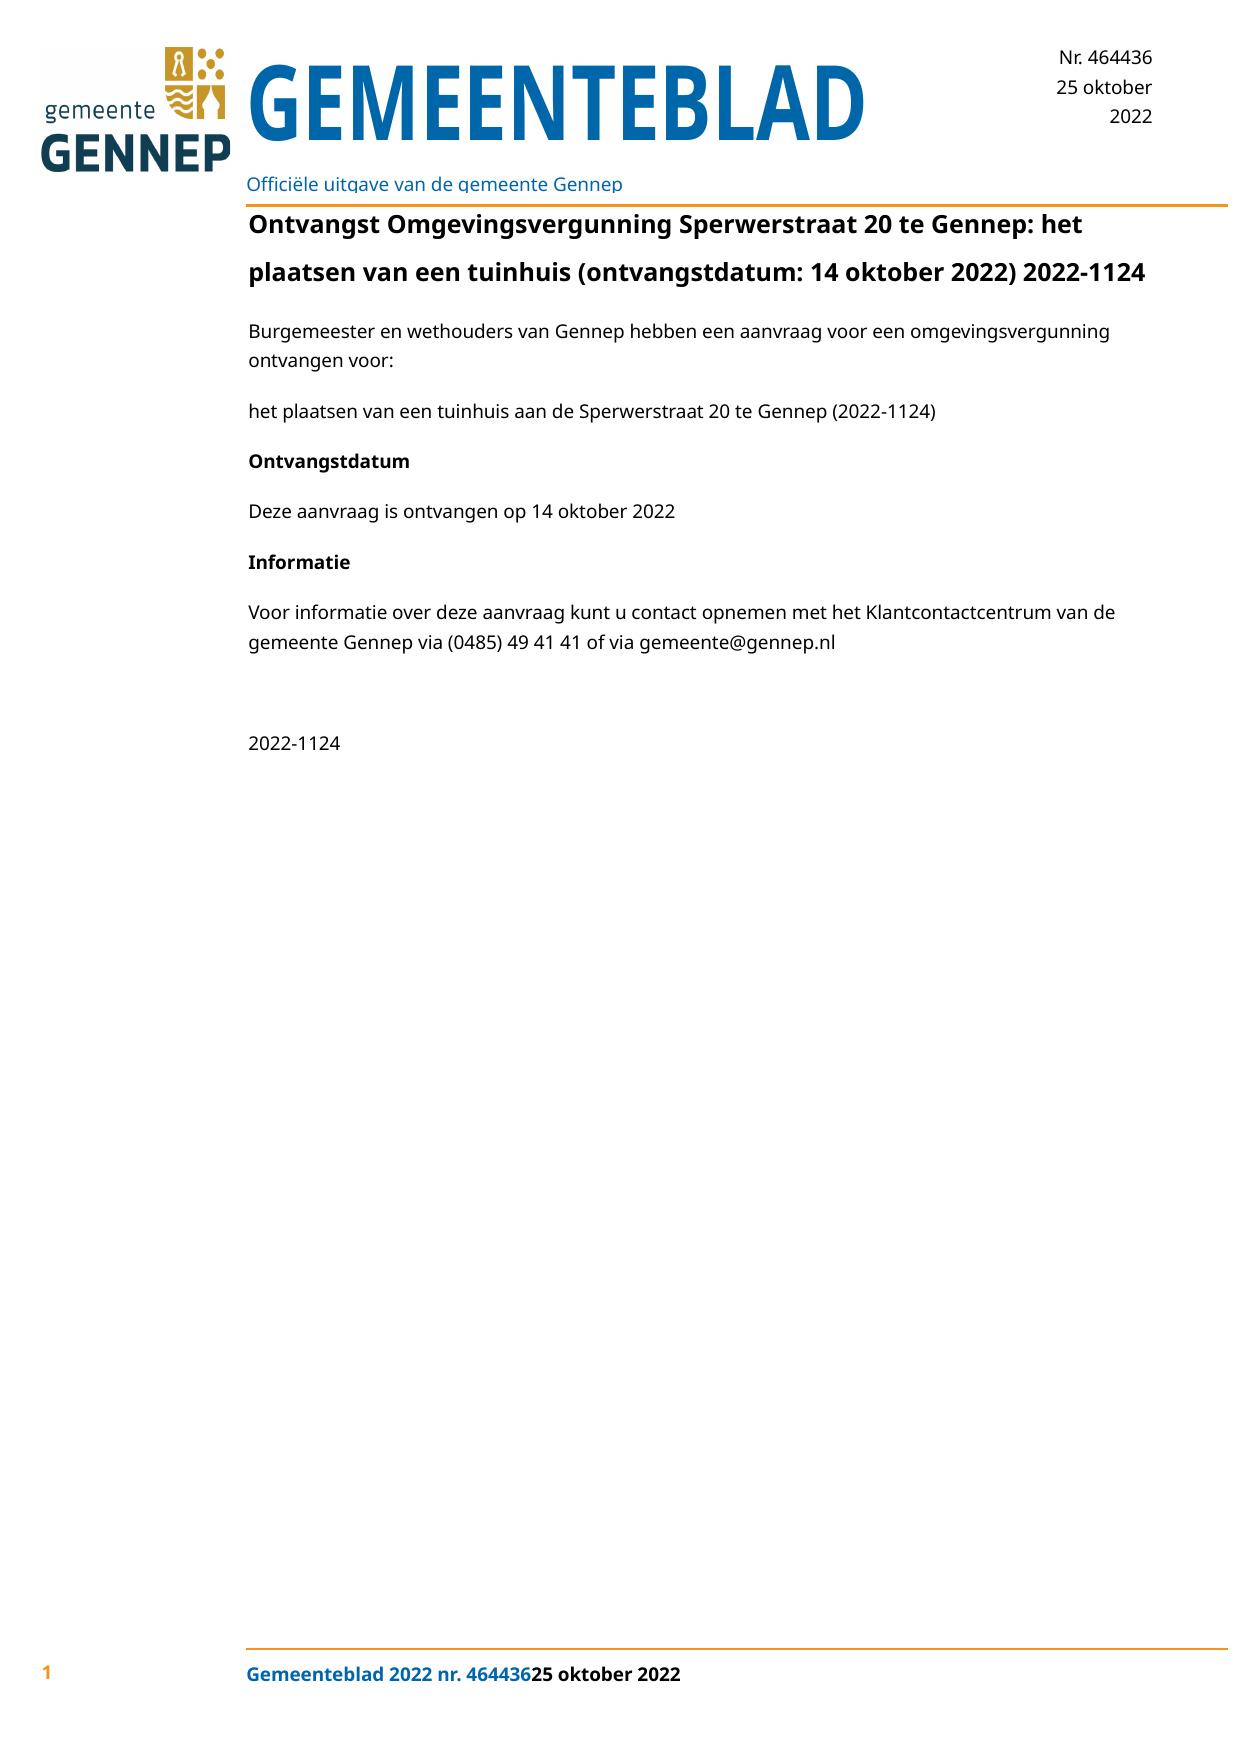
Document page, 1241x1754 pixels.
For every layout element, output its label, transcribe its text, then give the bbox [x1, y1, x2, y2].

text Ontvangst Omgevingsvergunning Sperwerstraat 20 te Gennep: het plaatsen van een tuinhuis (ontvangstdatum: 14 oktober 2022) 2022-1124 [248, 207, 1152, 288]
text Ontvangstdatum [248, 448, 1152, 474]
text Informatie [248, 549, 1152, 575]
picture [41, 47, 231, 172]
text 2022-1124 [248, 730, 1152, 756]
text Burgemeester en wethouders van Gennep hebben een aanvraag voor een omgevingsvergunning ontvangen voor: [248, 318, 1152, 373]
text het plaatsen van een tuinhuis aan de Sperwerstraat 20 te Gennep (2022-1124) [248, 398, 1152, 424]
text Voor informatie over deze aanvraag kunt u contact opnemen met het Klantcontactcentrum van de gemeente Gennep via (0485) 49 41 41 of via gemeente@gennep.nl [248, 599, 1152, 655]
text Deze aanvraag is ontvangen op 14 oktober 2022 [248, 499, 1152, 524]
